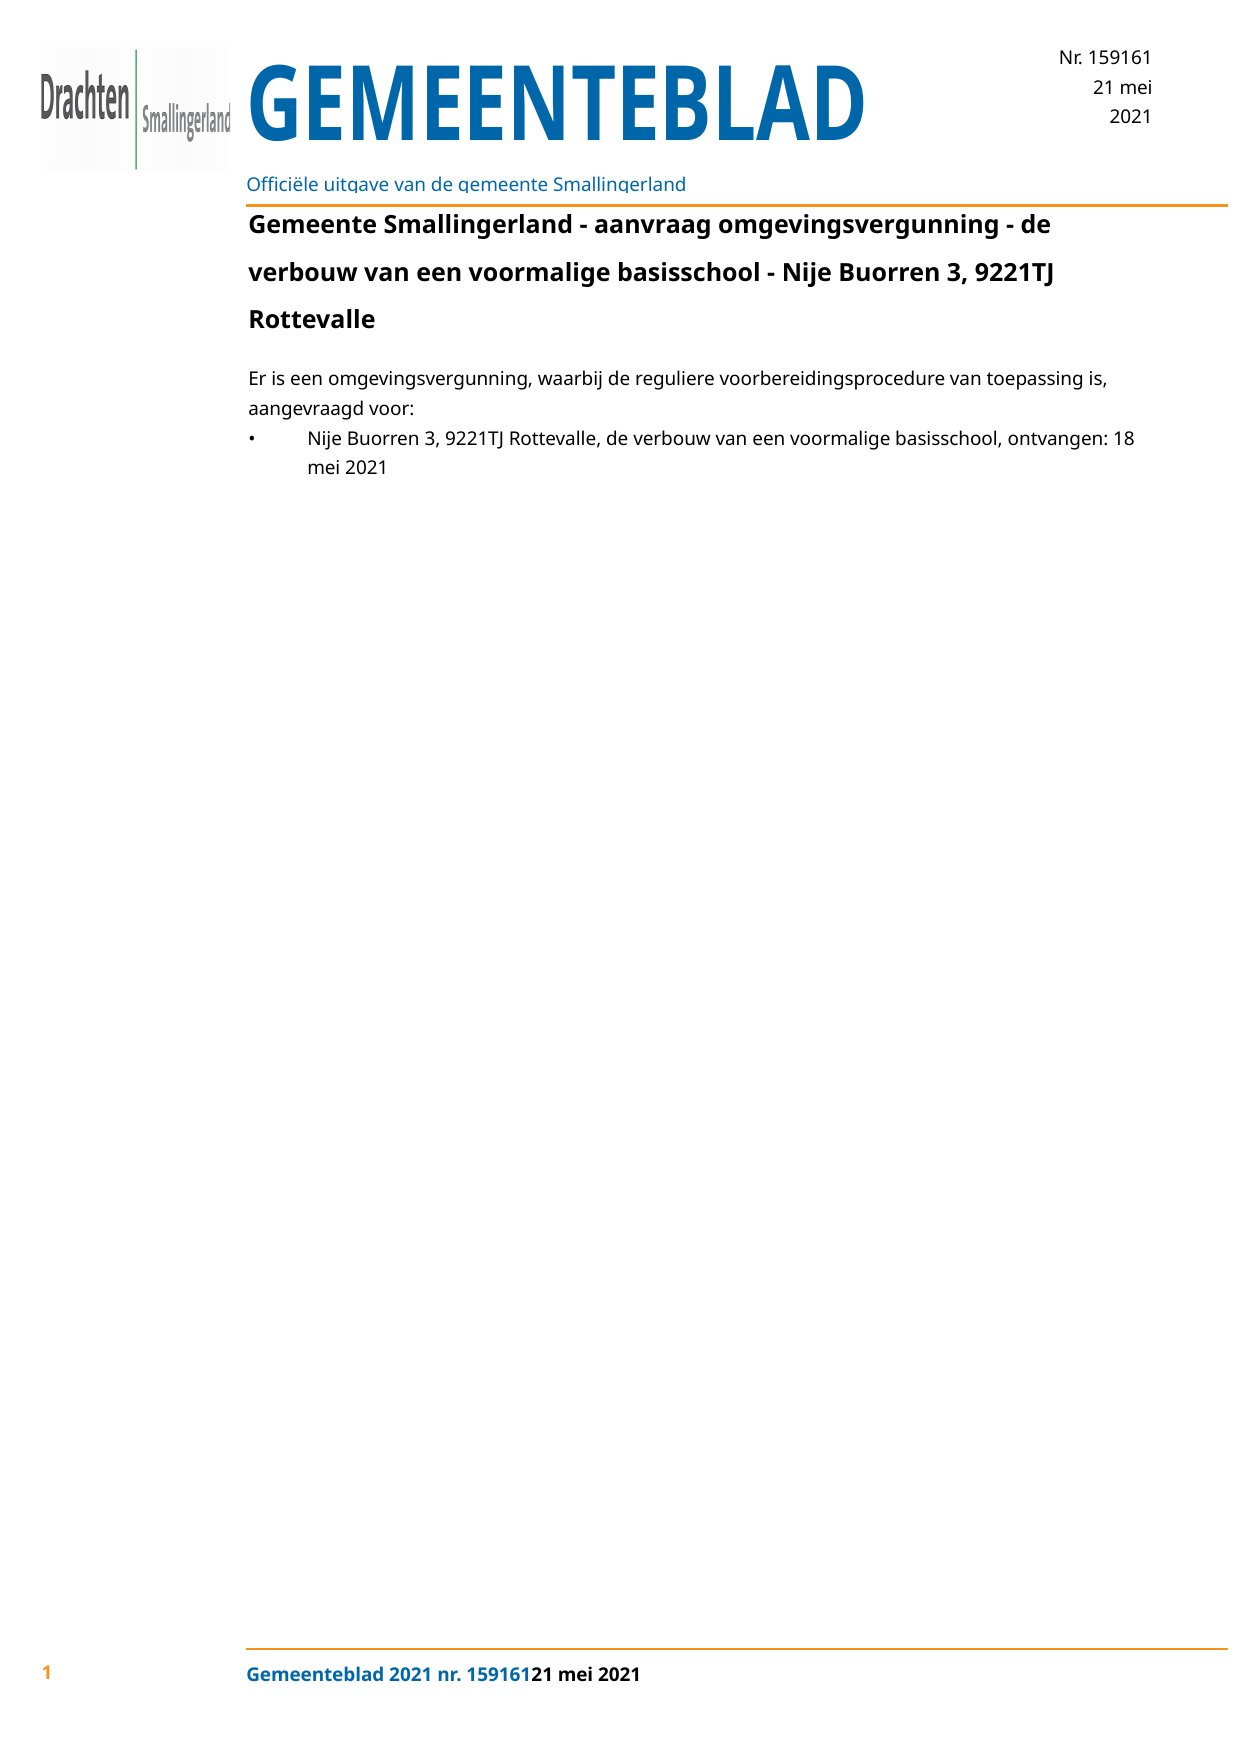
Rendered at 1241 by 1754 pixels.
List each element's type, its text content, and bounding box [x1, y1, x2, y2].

list Nije Buorren 3, 9221TJ Rottevalle, de verbouw van een voormalige basisschool, ontvangen: 18 mei 2021 [248, 425, 1152, 480]
text Gemeente Smallingerland - aanvraag omgevingsvergunning - de verbouw van een voormalige basisschool - Nije Buorren 3, 9221TJ Rottevalle [248, 207, 1152, 336]
picture [41, 47, 231, 172]
text Er is een omgevingsvergunning, waarbij de reguliere voorbereidingsprocedure van toepassing is, aangevraagd voor: [248, 366, 1152, 421]
